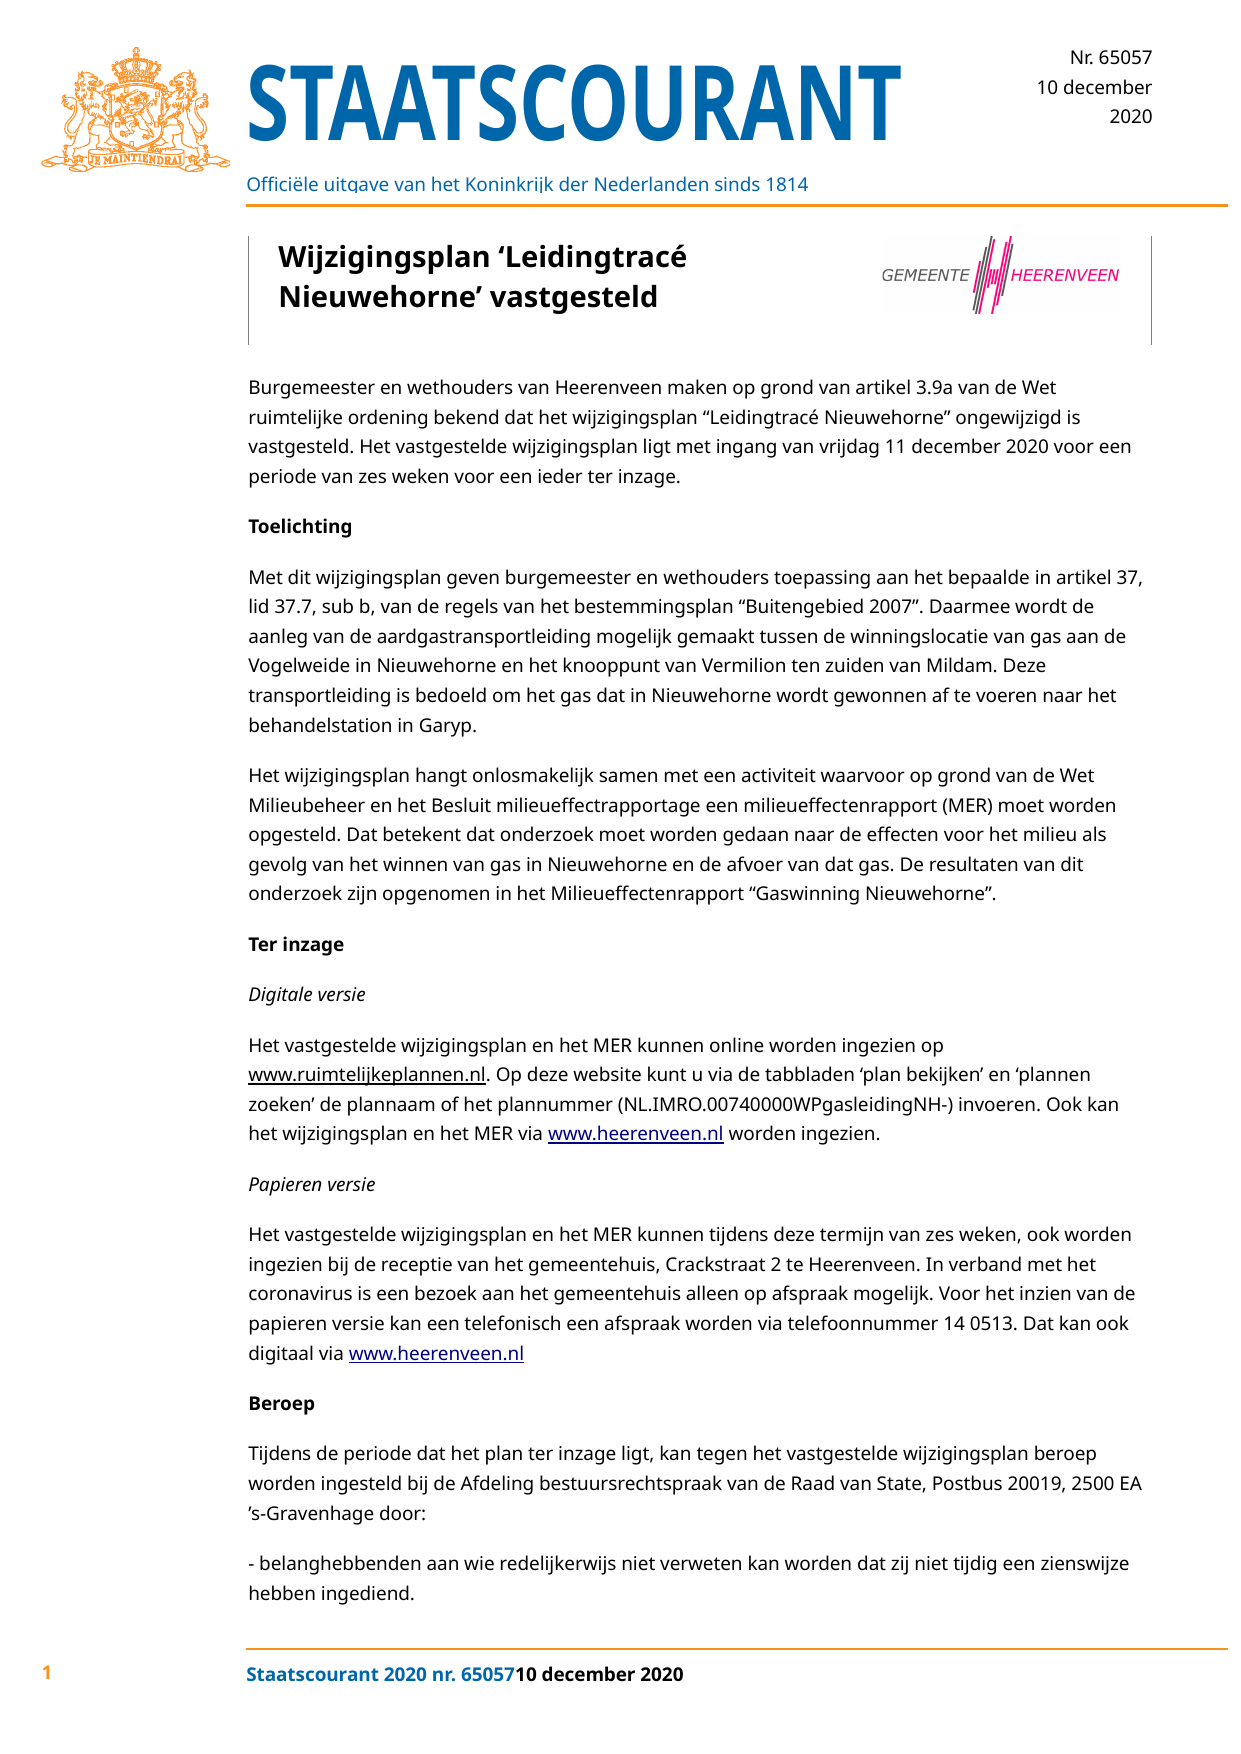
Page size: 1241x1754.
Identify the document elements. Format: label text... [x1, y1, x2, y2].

text Digitale versie [248, 981, 1152, 1007]
text Tijdens de periode dat het plan ter inzage ligt, kan tegen het vastgestelde wijzigingsplan beroep worden ingesteld bij de Afdeling bestuursrechtspraak van de Raad van State, Postbus 20019, 2500 EA ’s-Gravenhage door: [248, 1441, 1152, 1525]
text Toelichting [248, 513, 1152, 539]
text Met dit wijzigingsplan geven burgemeester en wethouders toepassing aan het bepaalde in artikel 37, lid 37.7, sub b, van de regels van het bestemmingsplan “Buitengebied 2007”. Daarmee wordt de aanleg van de aardgastransportleiding mogelijk gemaakt tussen de winningslocatie van gas aan de Vogelweide in Nieuwehorne en het knooppunt van Vermilion ten zuiden van Mildam. Deze transportleiding is bedoeld om het gas dat in Nieuwehorne wordt gewonnen af te voeren naar het behandelstation in Garyp. [248, 564, 1152, 737]
text Het wijzigingsplan hangt onlosmakelijk samen met een activiteit waarvoor op grond van de Wet Milieubeheer en het Besluit milieueffectrapportage een milieueffectenrapport (MER) moet worden opgesteld. Dat betekent dat onderzoek moet worden gedaan naar de effecten voor het milieu als gevolg van het winnen van gas in Nieuwehorne en de afvoer van dat gas. De resultaten van dit onderzoek zijn opgenomen in het Milieueffectenrapport “Gaswinning Nieuwehorne”. [248, 762, 1152, 906]
text Het vastgestelde wijzigingsplan en het MER kunnen online worden ingezien op www.ruimtelijkeplannen.nl. Op deze website kunt u via de tabbladen ‘plan bekijken’ en ‘plannen zoeken’ de plannaam of het plannummer (NL.IMRO.00740000WPgasleidingNH-) invoeren. Ook kan het wijzigingsplan en het MER via www.heerenveen.nl worden ingezien. [248, 1032, 1152, 1146]
picture [41, 47, 231, 172]
text - belanghebbenden aan wie redelijkerwijs niet verweten kan worden dat zij niet tijdig een zienswijze hebben ingediend. [248, 1550, 1152, 1605]
text Het vastgestelde wijzigingsplan en het MER kunnen tijdens deze termijn van zes weken, ook worden ingezien bij de receptie van het gemeentehuis, Crackstraat 2 te Heerenveen. In verband met het coronavirus is een bezoek aan het gemeentehuis alleen op afspraak mogelijk. Voor het inzien van de papieren versie kan een telefonisch een afspraak worden via telefoonnummer 14 0513. Dat kan ook digitaal via www.heerenveen.nl [248, 1221, 1152, 1365]
text Papieren versie [248, 1171, 1152, 1197]
text Ter inzage [248, 931, 1152, 957]
text Burgemeester en wethouders van Heerenveen maken op grond van artikel 3.9a van de Wet ruimtelijke ordening bekend dat het wijzigingsplan “Leidingtracé Nieuwehorne” ongewijzigd is vastgesteld. Het vastgestelde wijzigingsplan ligt met ingang van vrijdag 11 december 2020 voor een periode van zes weken voor een ieder ter inzage. [248, 374, 1152, 489]
table_header Wijzigingsplan ‘Leidingtracé Nieuwehorne’ vastgesteld [249, 236, 850, 345]
picture [882, 236, 1119, 314]
table_header [850, 236, 1151, 345]
text Beroep [248, 1390, 1152, 1416]
